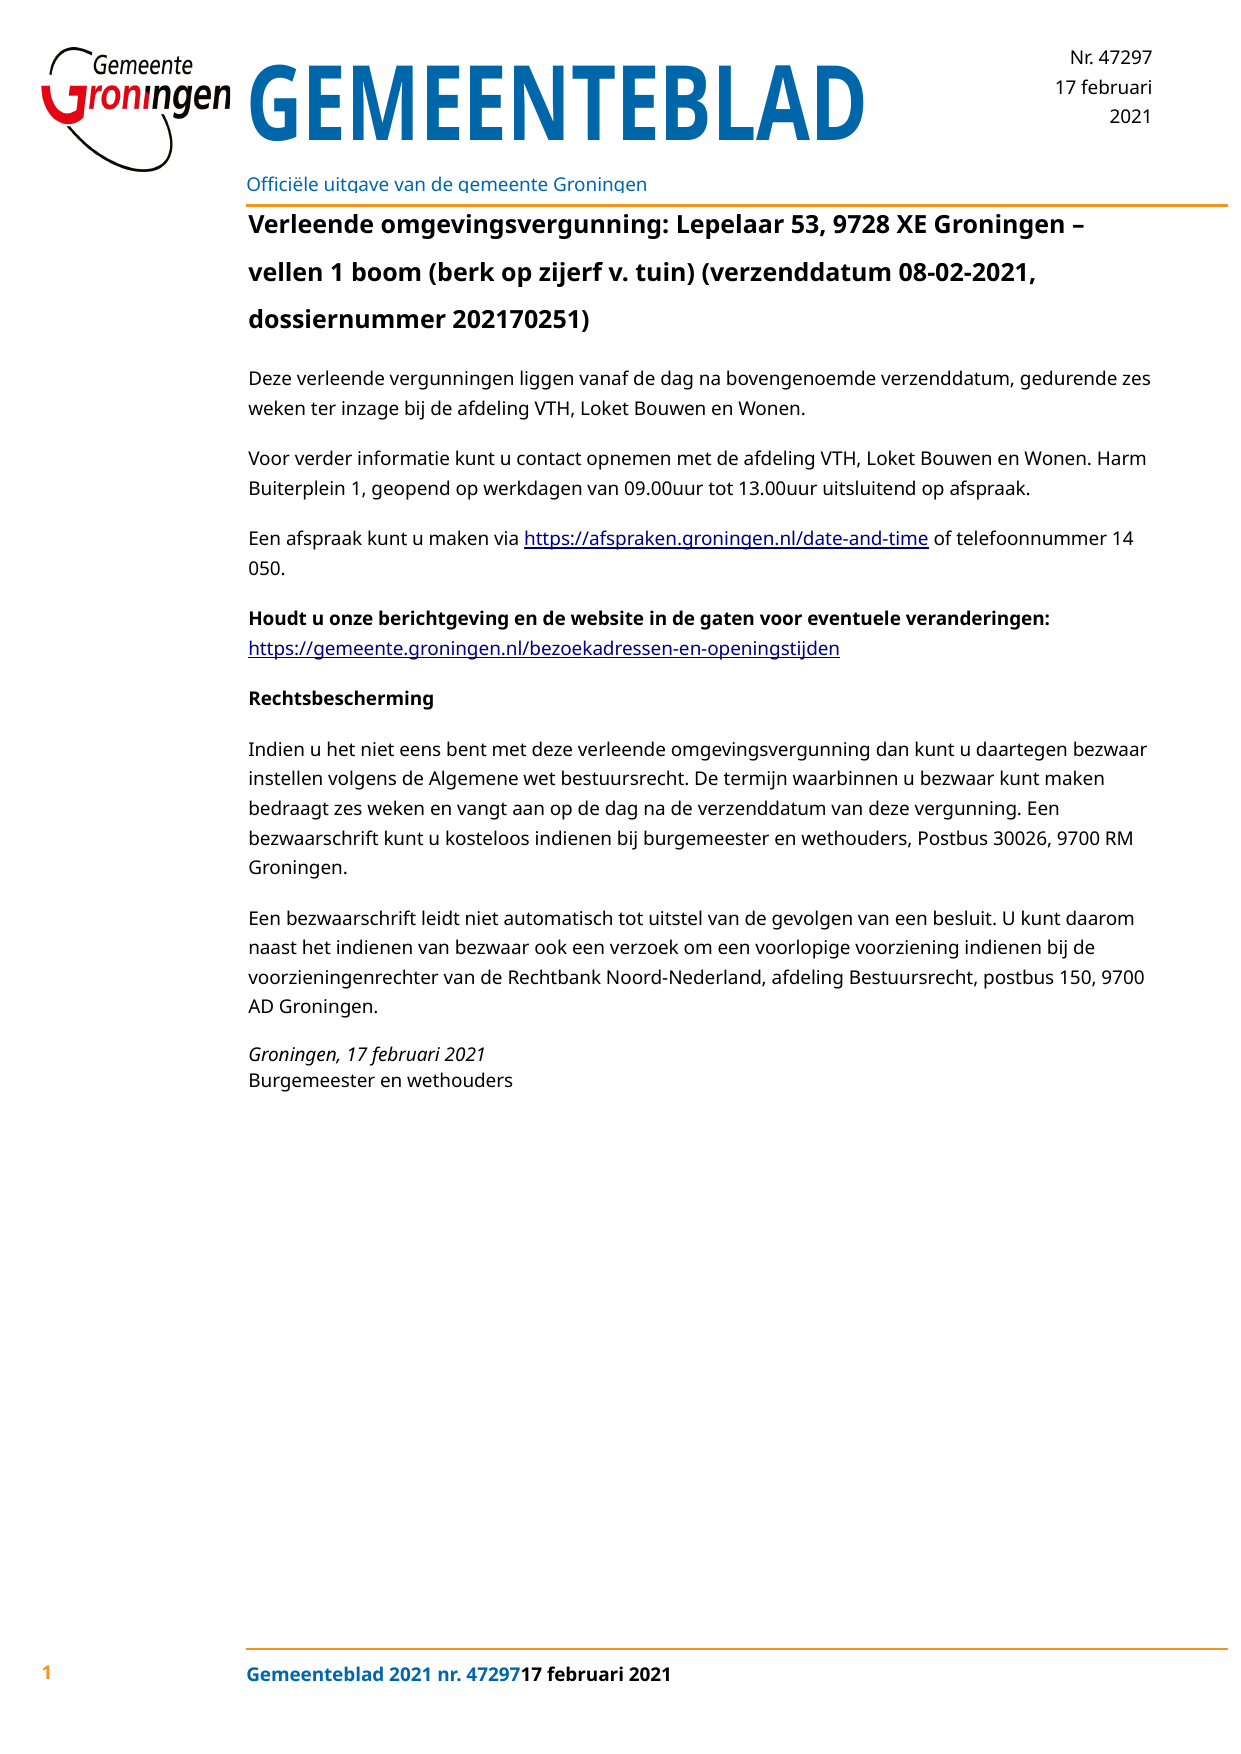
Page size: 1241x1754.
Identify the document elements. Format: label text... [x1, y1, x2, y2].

text Burgemeester en wethouders [248, 1067, 1152, 1093]
text Deze verleende vergunningen liggen vanaf de dag na bovengenoemde verzenddatum, gedurende zes weken ter inzage bij de afdeling VTH, Loket Bouwen en Wonen. [248, 366, 1152, 421]
text Rechtsbescherming [248, 686, 1152, 711]
text Verleende omgevingsvergunning: Lepelaar 53, 9728 XE Groningen – vellen 1 boom (berk op zijerf v. tuin) (verzenddatum 08-02-2021, dossiernummer 202170251) [248, 207, 1152, 336]
text Groningen, 17 februari 2021 [248, 1041, 1152, 1067]
text Een afspraak kunt u maken via https://afspraken.groningen.nl/date-and-time of telefoonnummer 14 050. [248, 526, 1152, 581]
text Indien u het niet eens bent met deze verleende omgevingsvergunning dan kunt u daartegen bezwaar instellen volgens de Algemene wet bestuursrecht. De termijn waarbinnen u bezwaar kunt maken bedraagt zes weken en vangt aan op de dag na de verzenddatum van deze vergunning. Een bezwaarschrift kunt u kosteloos indienen bij burgemeester en wethouders, Postbus 30026, 9700 RM Groningen. [248, 736, 1152, 880]
text Een bezwaarschrift leidt niet automatisch tot uitstel van de gevolgen van een besluit. U kunt daarom naast het indienen van bezwaar ook een verzoek om een voorlopige voorziening indienen bij de voorzieningenrechter van de Rechtbank Noord-Nederland, afdeling Bestuursrecht, postbus 150, 9700 AD Groningen. [248, 905, 1152, 1019]
picture [41, 47, 231, 172]
text Voor verder informatie kunt u contact opnemen met de afdeling VTH, Loket Bouwen en Wonen. Harm Buiterplein 1, geopend op werkdagen van 09.00uur tot 13.00uur uitsluitend op afspraak. [248, 446, 1152, 501]
text Houdt u onze berichtgeving en de website in de gaten voor eventuele veranderingen: https://gemeente.groningen.nl/bezoekadressen-en-openingstijden [248, 606, 1152, 661]
